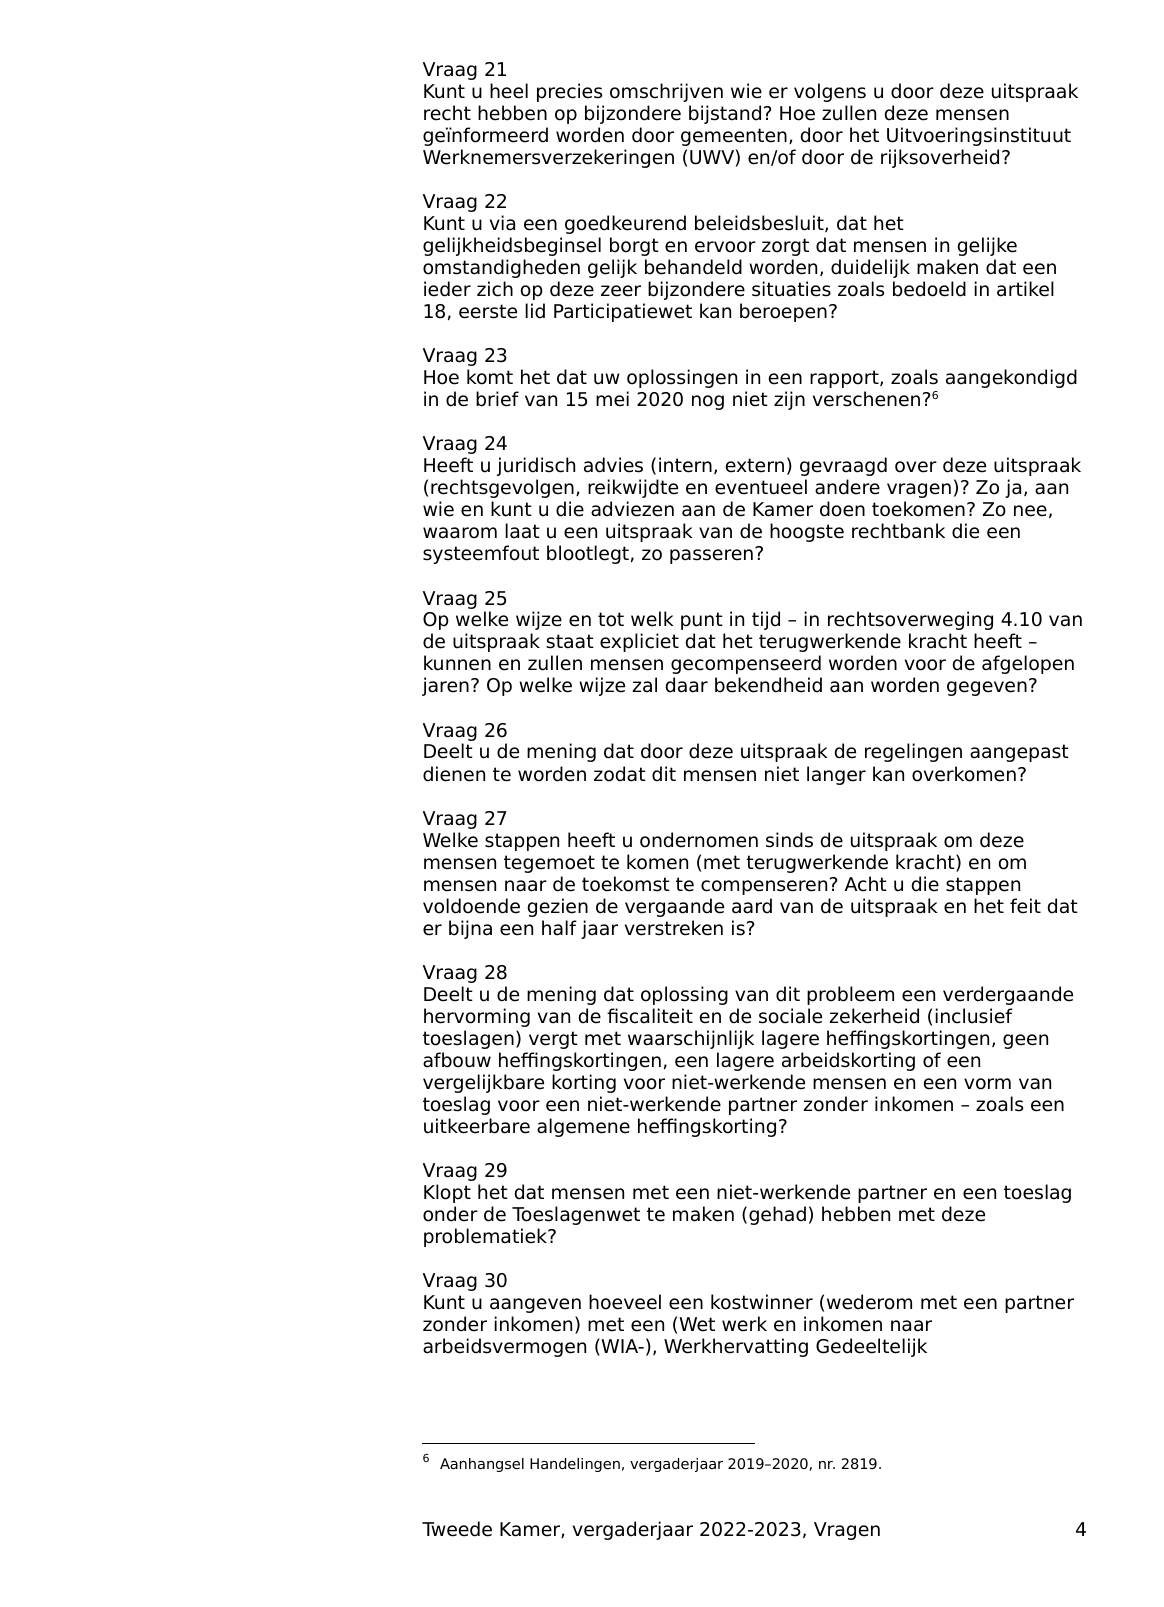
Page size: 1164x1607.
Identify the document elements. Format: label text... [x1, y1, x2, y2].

text Kunt u heel precies omschrijven wie er volgens u door deze uitspraak recht hebben op bijzondere bijstand? Hoe zullen deze mensen geïnformeerd worden door gemeenten, door het Uitvoeringsinstituut Werknemersverzekeringen (UWV) en/of door de rijksoverheid? [422, 81, 1087, 169]
text Vraag 29 [422, 1160, 1087, 1182]
text Vraag 26 [422, 719, 1087, 741]
text Aanhangsel Handelingen, vergaderjaar 2019–2020, nr. 2819. [422, 1452, 1087, 1474]
text Op welke wijze en tot welk punt in tijd – in rechtsoverweging 4.10 van de uitspraak staat expliciet dat het terugwerkende kracht heeft – kunnen en zullen mensen gecompenseerd worden voor de afgelopen jaren? Op welke wijze zal daar bekendheid aan worden gegeven? [422, 609, 1087, 697]
text Vraag 30 [422, 1270, 1087, 1292]
text Klopt het dat mensen met een niet-werkende partner en een toeslag onder de Toeslagenwet te maken (gehad) hebben met deze problematiek? [422, 1182, 1087, 1248]
text Vraag 22 [422, 191, 1087, 213]
text Kunt u aangeven hoeveel een kostwinner (wederom met een partner zonder inkomen) met een (Wet werk en inkomen naar arbeidsvermogen (WIA-), Werkhervatting Gedeeltelijk [422, 1292, 1087, 1358]
text Deelt u de mening dat door deze uitspraak de regelingen aangepast dienen te worden zodat dit mensen niet langer kan overkomen? [422, 741, 1087, 785]
text Hoe komt het dat uw oplossingen in een rapport, zoals aangekondigd in de brief van 15 mei 2020 nog niet zijn verschenen? [422, 367, 1087, 411]
text Heeft u juridisch advies (intern, extern) gevraagd over deze uitspraak (rechtsgevolgen, reikwijdte en eventueel andere vragen)? Zo ja, aan wie en kunt u die adviezen aan de Kamer doen toekomen? Zo nee, waarom laat u een uitspraak van de hoogste rechtbank die een systeemfout blootlegt, zo passeren? [422, 455, 1087, 565]
text Vraag 23 [422, 345, 1087, 367]
text Vraag 25 [422, 587, 1087, 609]
text Vraag 27 [422, 808, 1087, 829]
text Vraag 24 [422, 433, 1087, 455]
text Deelt u de mening dat oplossing van dit probleem een verdergaande hervorming van de fiscaliteit en de sociale zekerheid (inclusief toeslagen) vergt met waarschijnlijk lagere heffingskortingen, geen afbouw heffingskortingen, een lagere arbeidskorting of een vergelijkbare korting voor niet-werkende mensen en een vorm van toeslag voor een niet-werkende partner zonder inkomen – zoals een uitkeerbare algemene heffingskorting? [422, 984, 1087, 1137]
text Vraag 21 [422, 59, 1087, 81]
text Welke stappen heeft u ondernomen sinds de uitspraak om deze mensen tegemoet te komen (met terugwerkende kracht) en om mensen naar de toekomst te compenseren? Acht u die stappen voldoende gezien de vergaande aard van de uitspraak en het feit dat er bijna een half jaar verstreken is? [422, 829, 1087, 939]
text Kunt u via een goedkeurend beleidsbesluit, dat het gelijkheidsbeginsel borgt en ervoor zorgt dat mensen in gelijke omstandigheden gelijk behandeld worden, duidelijk maken dat een ieder zich op deze zeer bijzondere situaties zoals bedoeld in artikel 18, eerste lid Participatiewet kan beroepen? [422, 213, 1087, 323]
text Vraag 28 [422, 962, 1087, 984]
